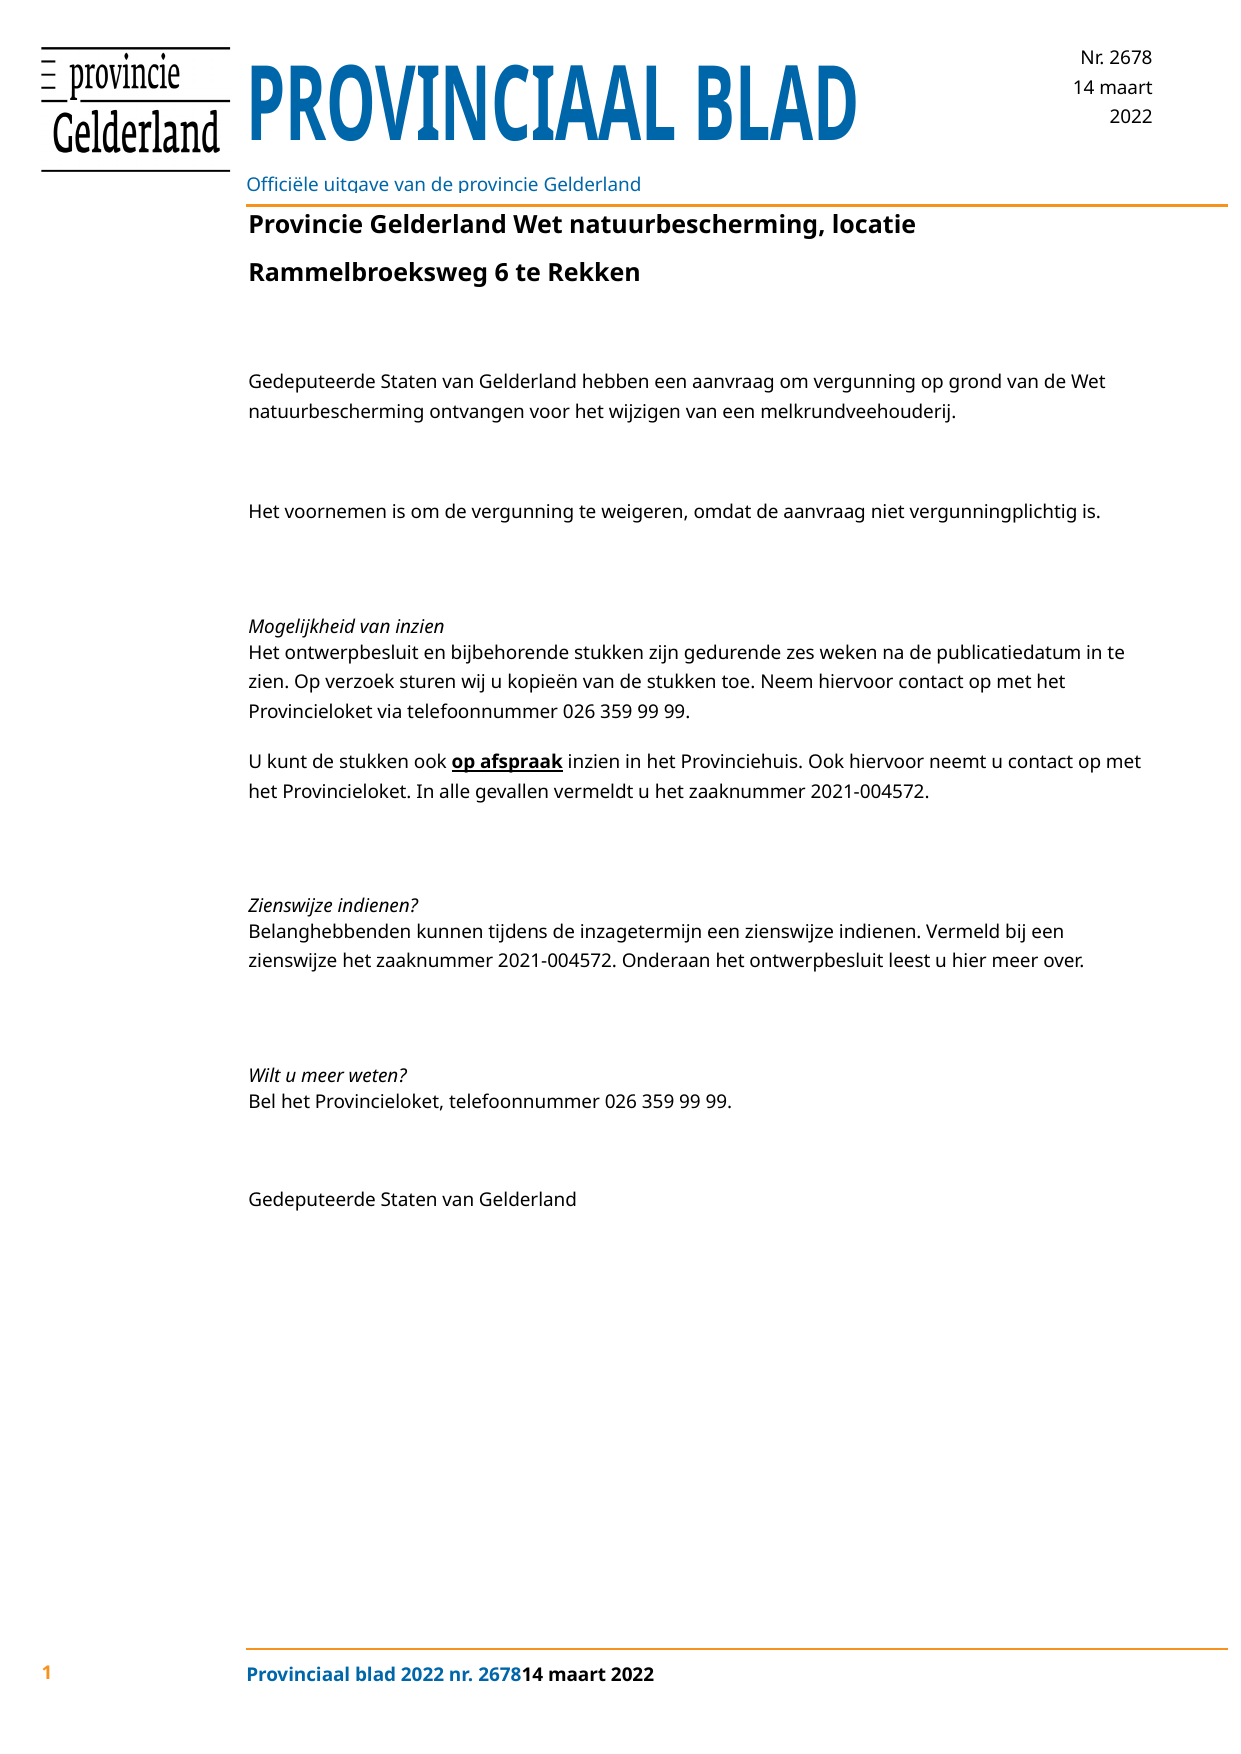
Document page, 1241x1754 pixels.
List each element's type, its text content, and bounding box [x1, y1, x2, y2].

picture [41, 47, 231, 172]
text Mogelijkheid van inzien [248, 613, 1152, 639]
text Provincie Gelderland Wet natuurbescherming, locatie Rammelbroeksweg 6 te Rekken [248, 207, 1152, 288]
text Gedeputeerde Staten van Gelderland hebben een aanvraag om vergunning op grond van de Wet natuurbescherming ontvangen voor het wijzigen van een melkrundveehouderij. [248, 368, 1152, 424]
text Zienswijze indienen? [248, 892, 1152, 918]
text Bel het Provincieloket, telefoonnummer 026 359 99 99. [248, 1088, 1152, 1113]
text Het ontwerpbesluit en bijbehorende stukken zijn gedurende zes weken na de publicatiedatum in te zien. Op verzoek sturen wij u kopieën van de stukken toe. Neem hiervoor contact op met het Provincieloket via telefoonnummer 026 359 99 99. [248, 639, 1152, 724]
text Wilt u meer weten? [248, 1062, 1152, 1088]
text Belanghebbenden kunnen tijdens de inzagetermijn een zienswijze indienen. Vermeld bij een zienswijze het zaaknummer 2021-004572. Onderaan het ontwerpbesluit leest u hier meer over. [248, 918, 1152, 973]
text Het voornemen is om de vergunning te weigeren, omdat de aanvraag niet vergunningplichtig is. [248, 499, 1152, 524]
text Gedeputeerde Staten van Gelderland [248, 1186, 1152, 1212]
text U kunt de stukken ook op afspraak inzien in het Provinciehuis. Ook hiervoor neemt u contact op met het Provincieloket. In alle gevallen vermeldt u het zaaknummer 2021-004572. [248, 748, 1152, 804]
